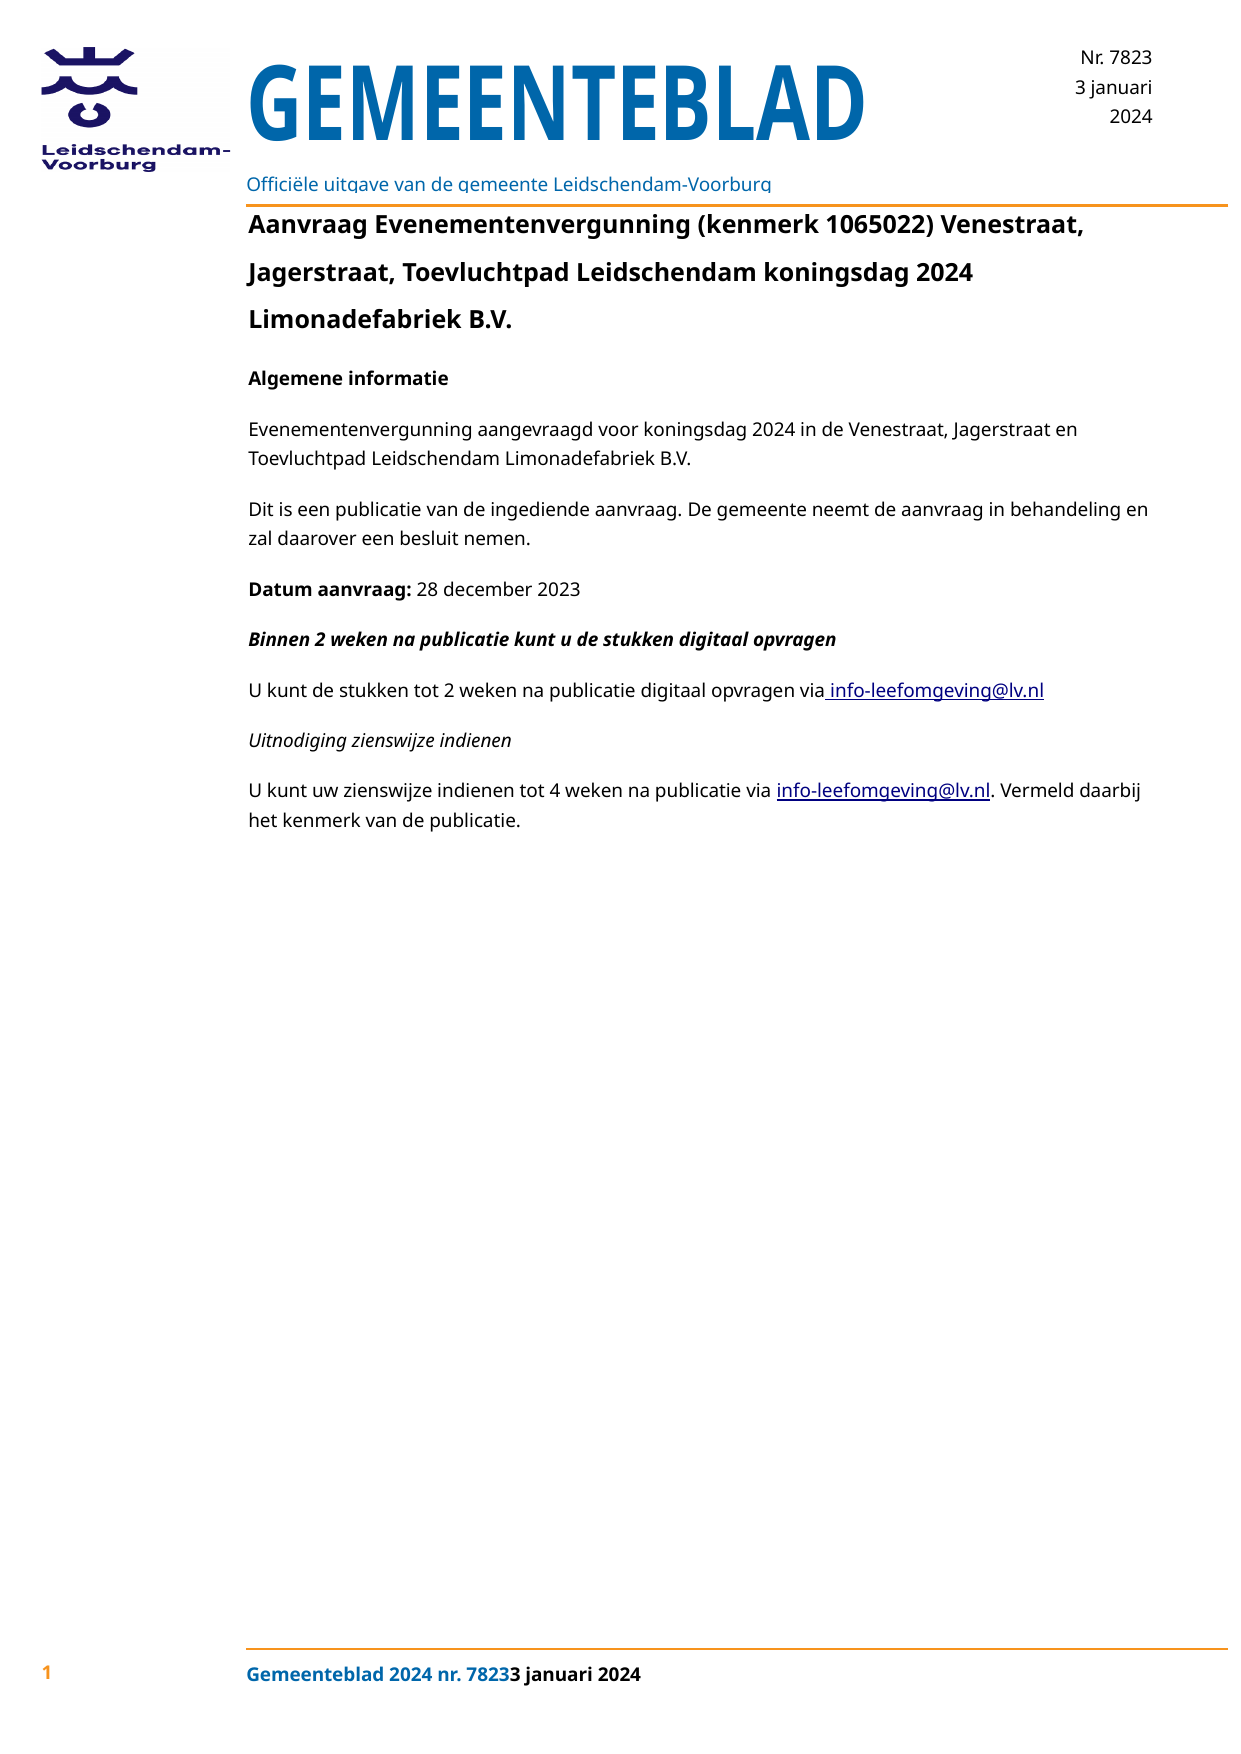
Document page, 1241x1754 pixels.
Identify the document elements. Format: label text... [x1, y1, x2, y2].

text Aanvraag Evenementenvergunning (kenmerk 1065022) Venestraat, Jagerstraat, Toevluchtpad Leidschendam koningsdag 2024 Limonadefabriek B.V. [248, 207, 1152, 336]
text U kunt de stukken tot 2 weken na publicatie digitaal opvragen via info-leefomgeving@lv.nl [248, 677, 1152, 702]
text Evenementenvergunning aangevraagd voor koningsdag 2024 in de Venestraat, Jagerstraat en Toevluchtpad Leidschendam Limonadefabriek B.V. [248, 416, 1152, 471]
text Binnen 2 weken na publicatie kunt u de stukken digitaal opvragen [248, 626, 1152, 652]
text Uitnodiging zienswijze indienen [248, 727, 1152, 753]
text Datum aanvraag: 28 december 2023 [248, 576, 1152, 602]
text Dit is een publicatie van de ingediende aanvraag. De gemeente neemt de aanvraag in behandeling en zal daarover een besluit nemen. [248, 496, 1152, 551]
text Algemene informatie [248, 366, 1152, 391]
text U kunt uw zienswijze indienen tot 4 weken na publicatie via info-leefomgeving@lv.nl. Vermeld daarbij het kenmerk van de publicatie. [248, 778, 1152, 833]
picture [41, 47, 231, 172]
